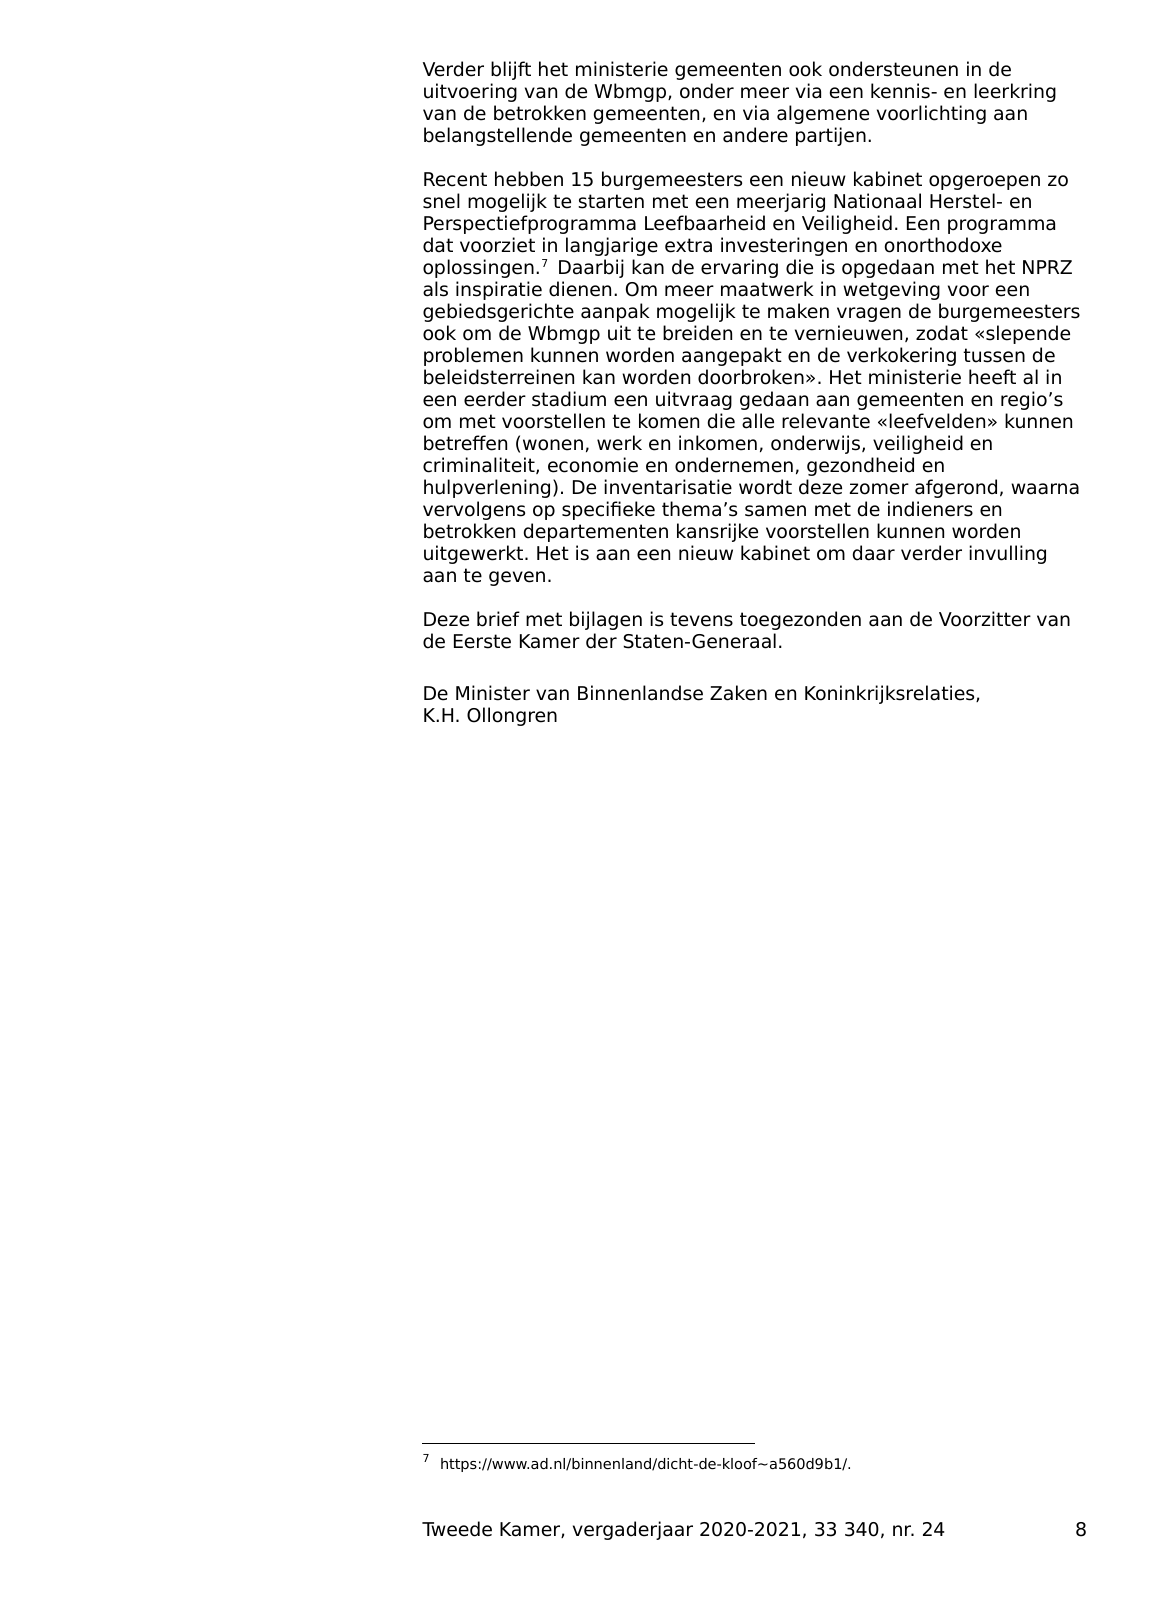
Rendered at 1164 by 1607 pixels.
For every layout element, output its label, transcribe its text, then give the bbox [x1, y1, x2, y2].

text De Minister van Binnenlandse Zaken en Koninkrijksrelaties, K.H. Ollongren [422, 683, 1087, 727]
text https://www.ad.nl/binnenland/dicht-de-kloof~a560d9b1/. [422, 1452, 1087, 1474]
text Deze brief met bijlagen is tevens toegezonden aan de Voorzitter van de Eerste Kamer der Staten-Generaal. [422, 609, 1087, 653]
text Recent hebben 15 burgemeesters een nieuw kabinet opgeroepen zo snel mogelijk te starten met een meerjarig Nationaal Herstel- en Perspectiefprogramma Leefbaarheid en Veiligheid. Een programma dat voorziet in langjarige extra investeringen en onorthodoxe oplossingen. Daarbij kan de ervaring die is opgedaan met het NPRZ als inspiratie dienen. Om meer maatwerk in wetgeving voor een gebiedsgerichte aanpak mogelijk te maken vragen de burgemeesters ook om de Wbmgp uit te breiden en te vernieuwen, zodat «slepende problemen kunnen worden aangepakt en de verkokering tussen de beleidsterreinen kan worden doorbroken». Het ministerie heeft al in een eerder stadium een uitvraag gedaan aan gemeenten en regio’s om met voorstellen te komen die alle relevante «leefvelden» kunnen betreffen (wonen, werk en inkomen, onderwijs, veiligheid en criminaliteit, economie en ondernemen, gezondheid en hulpverlening). De inventarisatie wordt deze zomer afgerond, waarna vervolgens op specifieke thema’s samen met de indieners en betrokken departementen kansrijke voorstellen kunnen worden uitgewerkt. Het is aan een nieuw kabinet om daar verder invulling aan te geven. [422, 169, 1087, 587]
text Verder blijft het ministerie gemeenten ook ondersteunen in de uitvoering van de Wbmgp, onder meer via een kennis- en leerkring van de betrokken gemeenten, en via algemene voorlichting aan belangstellende gemeenten en andere partijen. [422, 59, 1087, 147]
